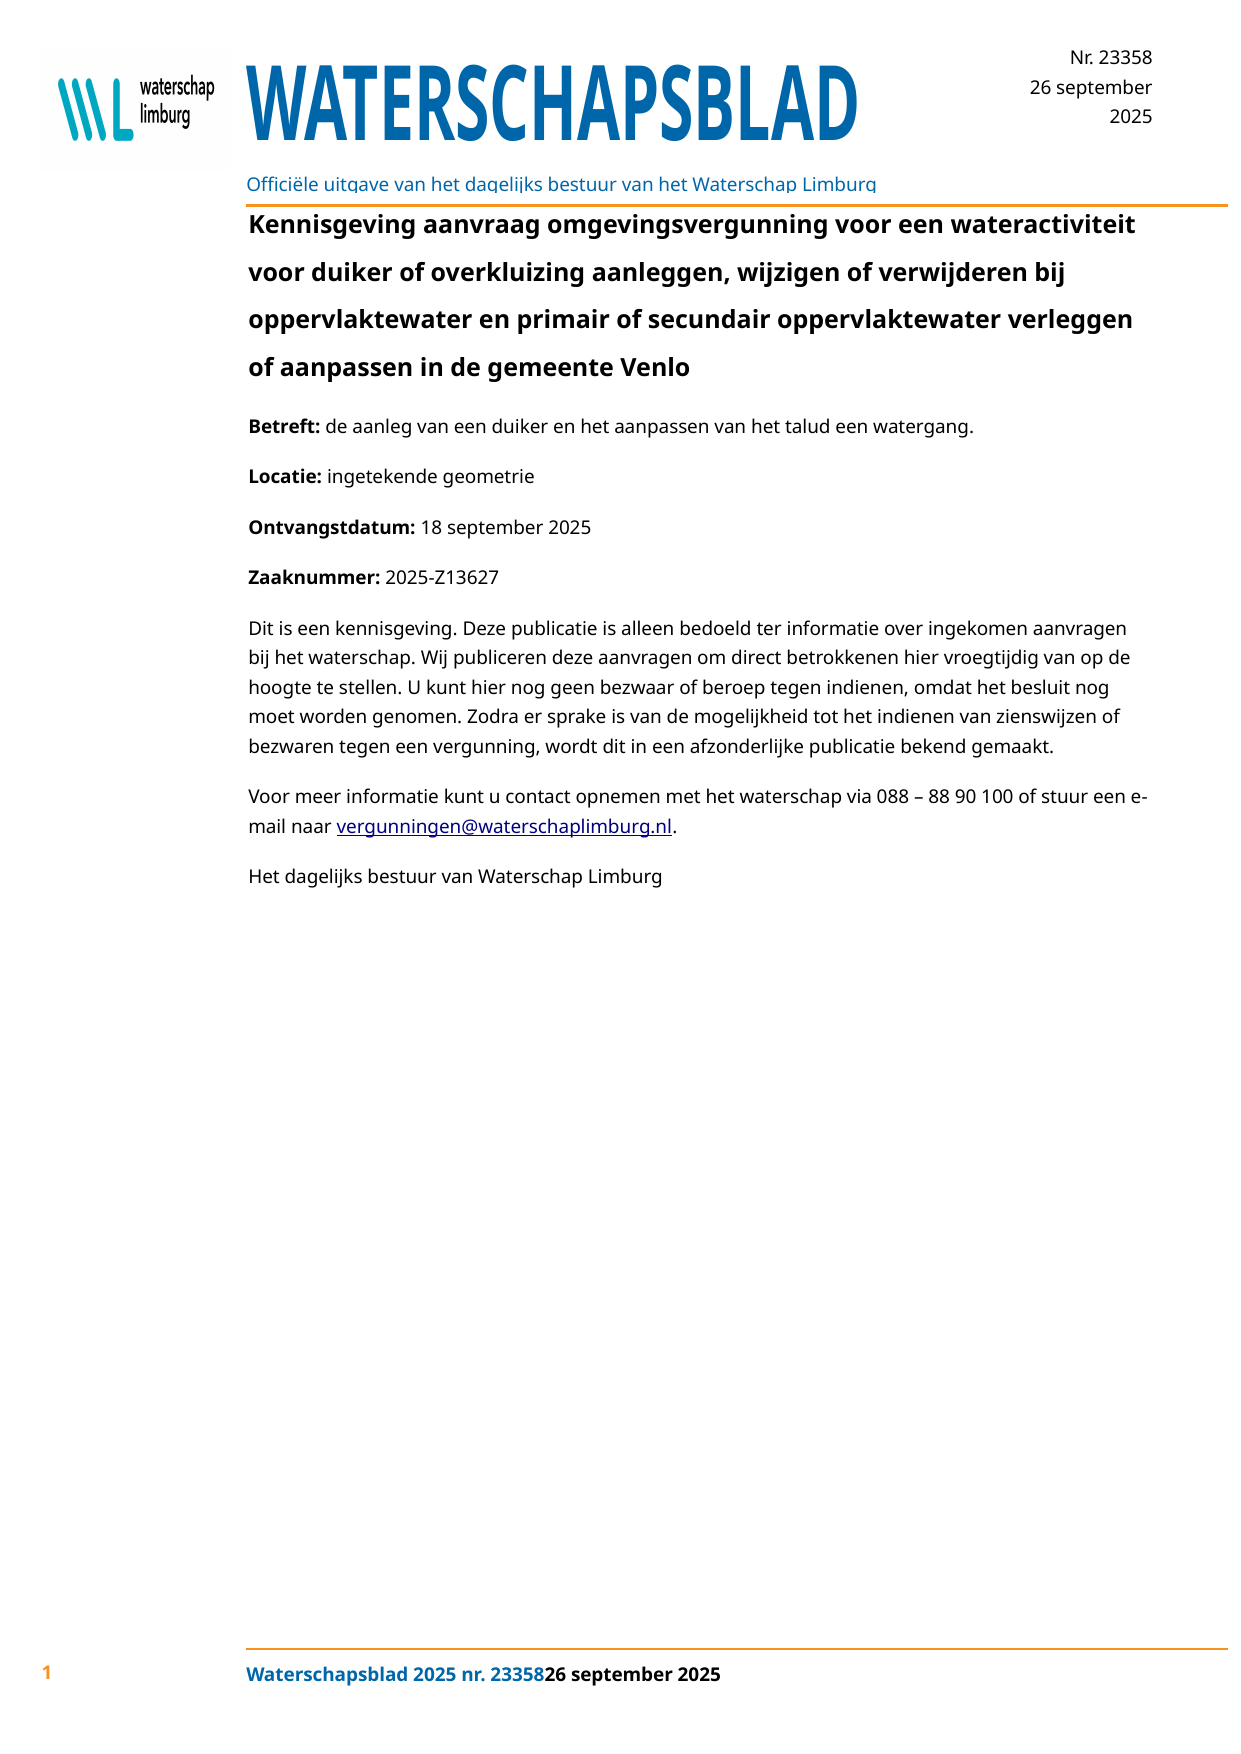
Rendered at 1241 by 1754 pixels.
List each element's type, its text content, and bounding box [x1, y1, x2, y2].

picture [41, 47, 231, 172]
text Zaaknummer: 2025-Z13627 [248, 564, 1152, 590]
text Het dagelijks bestuur van Waterschap Limburg [248, 863, 1152, 889]
text Betreft: de aanleg van een duiker en het aanpassen van het talud een watergang. [248, 413, 1152, 439]
text Kennisgeving aanvraag omgevingsvergunning voor een wateractiviteit voor duiker of overkluizing aanleggen, wijzigen of verwijderen bij oppervlaktewater en primair of secundair oppervlaktewater verleggen of aanpassen in de gemeente Venlo [248, 207, 1152, 384]
text Ontvangstdatum: 18 september 2025 [248, 514, 1152, 540]
text Locatie: ingetekende geometrie [248, 463, 1152, 489]
text Voor meer informatie kunt u contact opnemen met het waterschap via 088 – 88 90 100 of stuur een e-mail naar vergunningen@waterschaplimburg.nl. [248, 783, 1152, 839]
text Dit is een kennisgeving. Deze publicatie is alleen bedoeld ter informatie over ingekomen aanvragen bij het waterschap. Wij publiceren deze aanvragen om direct betrokkenen hier vroegtijdig van op de hoogte te stellen. U kunt hier nog geen bezwaar of beroep tegen indienen, omdat het besluit nog moet worden genomen. Zodra er sprake is van de mogelijkheid tot het indienen van zienswijzen of bezwaren tegen een vergunning, wordt dit in een afzonderlijke publicatie bekend gemaakt. [248, 615, 1152, 759]
